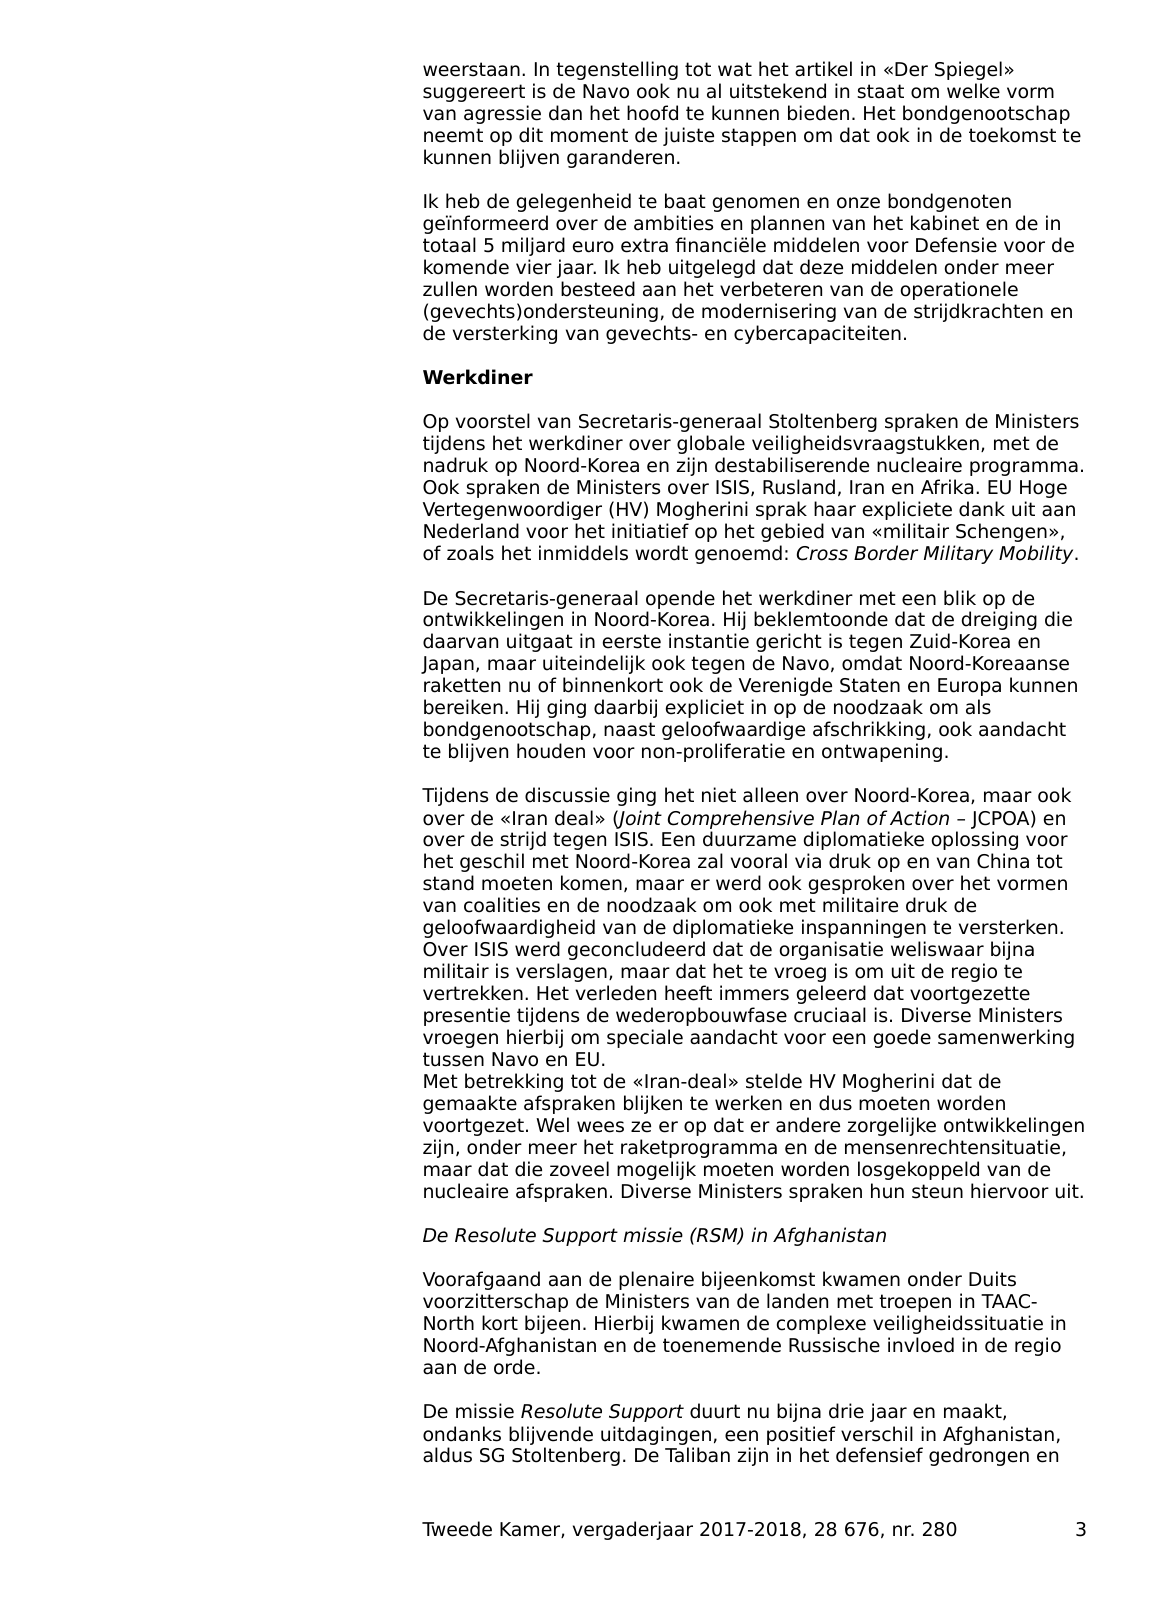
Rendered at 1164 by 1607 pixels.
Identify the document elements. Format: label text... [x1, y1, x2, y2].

text weerstaan. In tegenstelling tot wat het artikel in «Der Spiegel» suggereert is de Navo ook nu al uitstekend in staat om welke vorm van agressie dan het hoofd te kunnen bieden. Het bondgenootschap neemt op dit moment de juiste stappen om dat ook in de toekomst te kunnen blijven garanderen. [422, 59, 1087, 169]
text De missie Resolute Support duurt nu bijna drie jaar en maakt, ondanks blijvende uitdagingen, een positief verschil in Afghanistan, aldus SG Stoltenberg. De Taliban zijn in het defensief gedrongen en [422, 1401, 1087, 1467]
subtitle De Resolute Support missie (RSM) in Afghanistan [422, 1225, 1087, 1247]
subtitle Werkdiner [422, 367, 1087, 389]
text De Secretaris-generaal opende het werkdiner met een blik op de ontwikkelingen in Noord-Korea. Hij beklemtoonde dat de dreiging die daarvan uitgaat in eerste instantie gericht is tegen Zuid-Korea en Japan, maar uiteindelijk ook tegen de Navo, omdat Noord-Koreaanse raketten nu of binnenkort ook de Verenigde Staten en Europa kunnen bereiken. Hij ging daarbij expliciet in op de noodzaak om als bondgenootschap, naast geloofwaardige afschrikking, ook aandacht te blijven houden voor non-proliferatie en ontwapening. [422, 587, 1087, 763]
text Met betrekking tot de «Iran-deal» stelde HV Mogherini dat de gemaakte afspraken blijken te werken en dus moeten worden voortgezet. Wel wees ze er op dat er andere zorgelijke ontwikkelingen zijn, onder meer het raketprogramma en de mensenrechtensituatie, maar dat die zoveel mogelijk moeten worden losgekoppeld van de nucleaire afspraken. Diverse Ministers spraken hun steun hiervoor uit. [422, 1071, 1087, 1203]
text Ik heb de gelegenheid te baat genomen en onze bondgenoten geïnformeerd over de ambities en plannen van het kabinet en de in totaal 5 miljard euro extra financiële middelen voor Defensie voor de komende vier jaar. Ik heb uitgelegd dat deze middelen onder meer zullen worden besteed aan het verbeteren van de operationele (gevechts)ondersteuning, de modernisering van de strijdkrachten en de versterking van gevechts- en cybercapaciteiten. [422, 191, 1087, 345]
text Op voorstel van Secretaris-generaal Stoltenberg spraken de Ministers tijdens het werkdiner over globale veiligheidsvraagstukken, met de nadruk op Noord-Korea en zijn destabiliserende nucleaire programma. Ook spraken de Ministers over ISIS, Rusland, Iran en Afrika. EU Hoge Vertegenwoordiger (HV) Mogherini sprak haar expliciete dank uit aan Nederland voor het initiatief op het gebied van «militair Schengen», of zoals het inmiddels wordt genoemd: Cross Border Military Mobility. [422, 411, 1087, 565]
text Tijdens de discussie ging het niet alleen over Noord-Korea, maar ook over de «Iran deal» (Joint Comprehensive Plan of Action – JCPOA) en over de strijd tegen ISIS. Een duurzame diplomatieke oplossing voor het geschil met Noord-Korea zal vooral via druk op en van China tot stand moeten komen, maar er werd ook gesproken over het vormen van coalities en de noodzaak om ook met militaire druk de geloofwaardigheid van de diplomatieke inspanningen te versterken. Over ISIS werd geconcludeerd dat de organisatie weliswaar bijna militair is verslagen, maar dat het te vroeg is om uit de regio te vertrekken. Het verleden heeft immers geleerd dat voortgezette presentie tijdens de wederopbouwfase cruciaal is. Diverse Ministers vroegen hierbij om speciale aandacht voor een goede samenwerking tussen Navo en EU. [422, 785, 1087, 1071]
text Voorafgaand aan de plenaire bijeenkomst kwamen onder Duits voorzitterschap de Ministers van de landen met troepen in TAAC-North kort bijeen. Hierbij kwamen de complexe veiligheidssituatie in Noord-Afghanistan en de toenemende Russische invloed in de regio aan de orde. [422, 1269, 1087, 1379]
